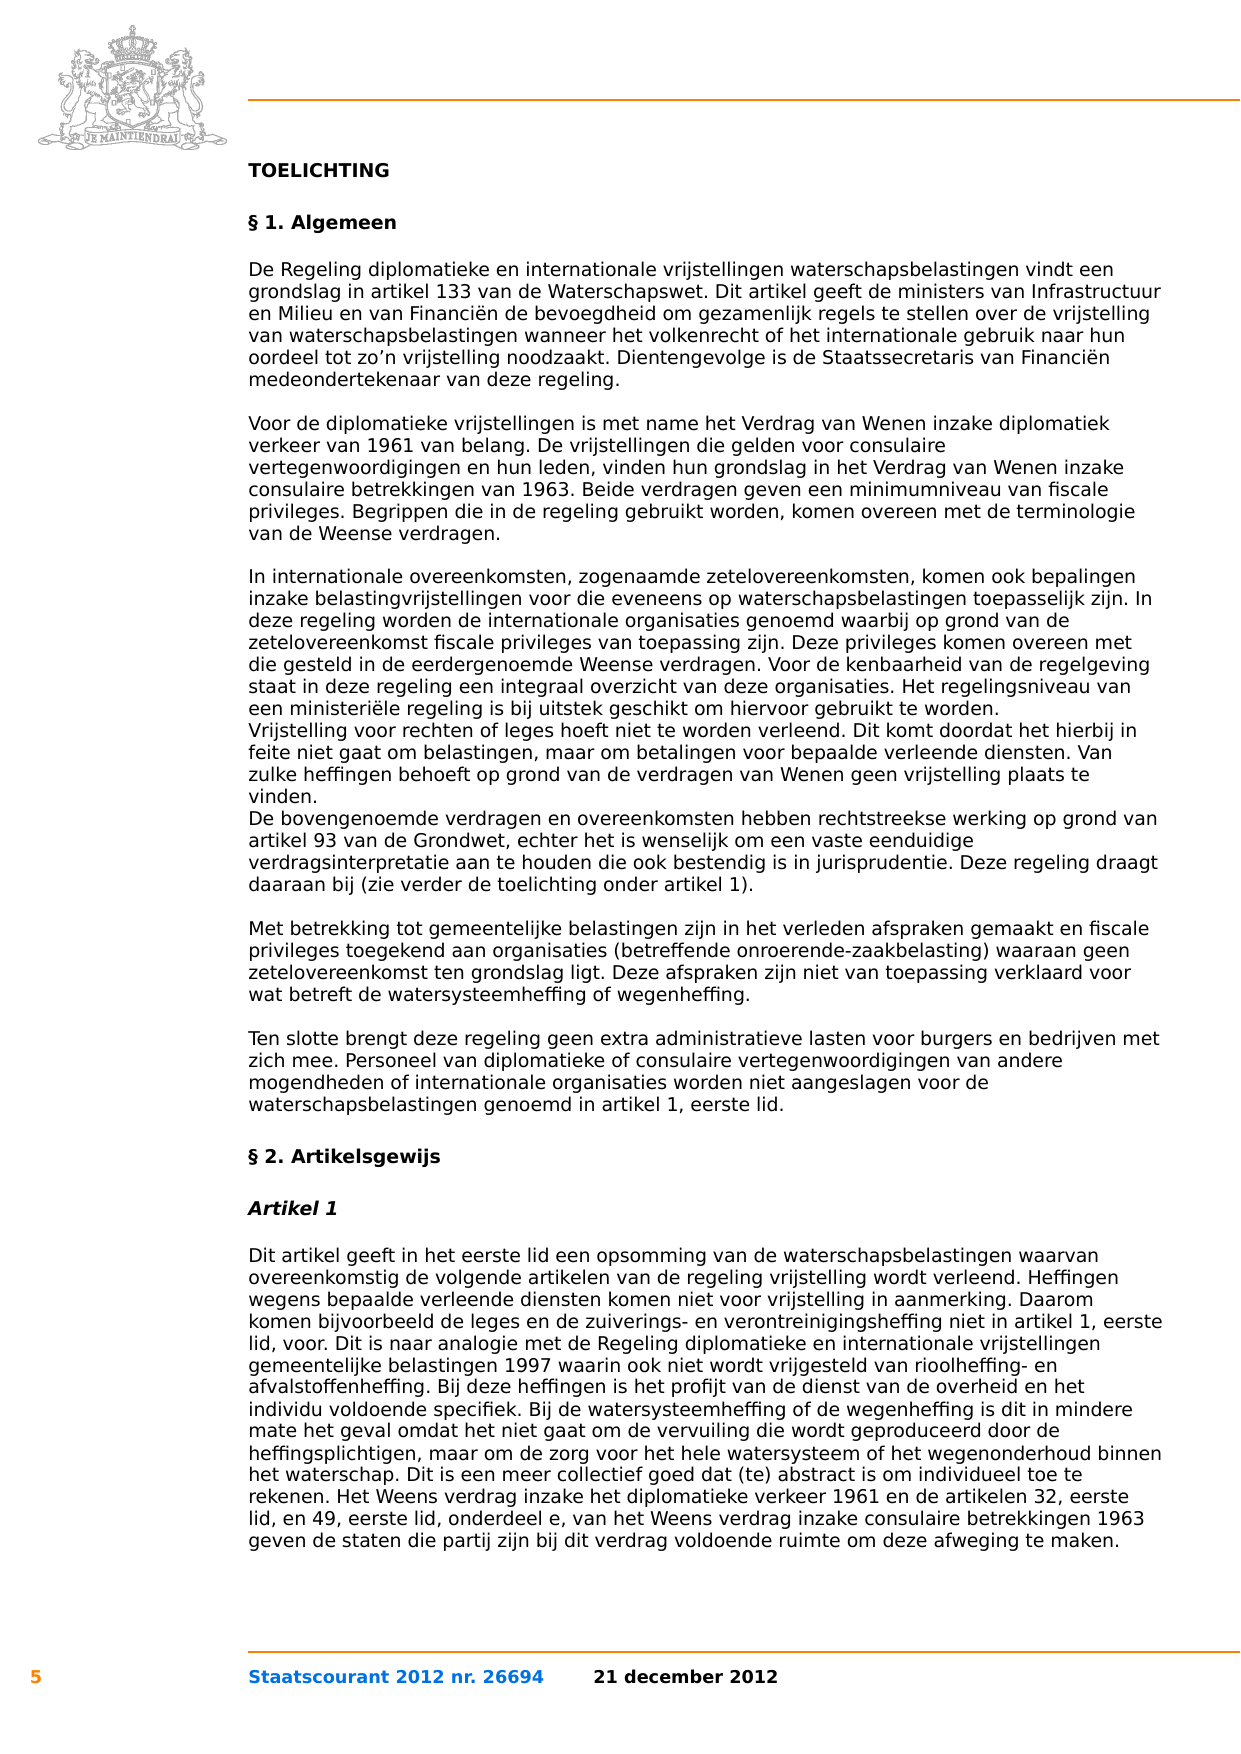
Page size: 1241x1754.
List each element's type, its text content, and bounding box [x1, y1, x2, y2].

text Ten slotte brengt deze regeling geen extra administratieve lasten voor burgers en bedrijven met zich mee. Personeel van diplomatieke of consulaire vertegenwoordigingen van andere mogendheden of internationale organisaties worden niet aangeslagen voor de waterschapsbelastingen genoemd in artikel 1, eerste lid. [248, 1028, 1163, 1116]
text Voor de diplomatieke vrijstellingen is met name het Verdrag van Wenen inzake diplomatiek verkeer van 1961 van belang. De vrijstellingen die gelden voor consulaire vertegenwoordigingen en hun leden, vinden hun grondslag in het Verdrag van Wenen inzake consulaire betrekkingen van 1963. Beide verdragen geven een minimumniveau van fiscale privileges. Begrippen die in de regeling gebruikt worden, komen overeen met de terminologie van de Weense verdragen. [248, 413, 1163, 544]
text Dit artikel geeft in het eerste lid een opsomming van de waterschapsbelastingen waarvan overeenkomstig de volgende artikelen van de regeling vrijstelling wordt verleend. Heffingen wegens bepaalde verleende diensten komen niet voor vrijstelling in aanmerking. Daarom komen bijvoorbeeld de leges en de zuiverings- en verontreinigingsheffing niet in artikel 1, eerste lid, voor. Dit is naar analogie met de Regeling diplomatieke en internationale vrijstellingen gemeentelijke belastingen 1997 waarin ook niet wordt vrijgesteld van rioolheffing- en afvalstoffenheffing. Bij deze heffingen is het profijt van de dienst van de overheid en het individu voldoende specifiek. Bij de watersysteemheffing of de wegenheffing is dit in mindere mate het geval omdat het niet gaat om de vervuiling die wordt geproduceerd door de heffingsplichtigen, maar om de zorg voor het hele watersysteem of het wegenonderhoud binnen het waterschap. Dit is een meer collectief goed dat (te) abstract is om individueel toe te rekenen. Het Weens verdrag inzake het diplomatieke verkeer 1961 en de artikelen 32, eerste lid, en 49, eerste lid, onderdeel e, van het Weens verdrag inzake consulaire betrekkingen 1963 geven de staten die partij zijn bij dit verdrag voldoende ruimte om deze afweging te maken. [248, 1244, 1163, 1552]
text De bovengenoemde verdragen en overeenkomsten hebben rechtstreekse werking op grond van artikel 93 van de Grondwet, echter het is wenselijk om een vaste eenduidige verdragsinterpretatie aan te houden die ook bestendig is in jurisprudentie. Deze regeling draagt daaraan bij (zie verder de toelichting onder artikel 1). [248, 808, 1163, 896]
text De Regeling diplomatieke en internationale vrijstellingen waterschapsbelastingen vindt een grondslag in artikel 133 van de Waterschapswet. Dit artikel geeft de ministers van Infrastructuur en Milieu en van Financiën de bevoegdheid om gezamenlijk regels te stellen over de vrijstelling van waterschapsbelastingen wanneer het volkenrecht of het internationale gebruik naar hun oordeel tot zo’n vrijstelling noodzaakt. Dientengevolge is de Staatssecretaris van Financiën medeondertekenaar van deze regeling. [248, 259, 1163, 391]
text Vrijstelling voor rechten of leges hoeft niet te worden verleend. Dit komt doordat het hierbij in feite niet gaat om belastingen, maar om betalingen voor bepaalde verleende diensten. Van zulke heffingen behoeft op grond van de verdragen van Wenen geen vrijstelling plaats te vinden. [248, 720, 1163, 808]
picture [38, 25, 227, 150]
text Met betrekking tot gemeentelijke belastingen zijn in het verleden afspraken gemaakt en fiscale privileges toegekend aan organisaties (betreffende onroerende-zaakbelasting) waaraan geen zetelovereenkomst ten grondslag ligt. Deze afspraken zijn niet van toepassing verklaard voor wat betreft de watersysteemheffing of wegenheffing. [248, 918, 1163, 1006]
subtitle § 2. Artikelsgewijs [248, 1146, 1163, 1168]
subtitle § 1. Algemeen [248, 212, 1163, 234]
subtitle Artikel 1 [248, 1198, 1163, 1219]
subtitle TOELICHTING [248, 160, 1163, 182]
text In internationale overeenkomsten, zogenaamde zetelovereenkomsten, komen ook bepalingen inzake belastingvrijstellingen voor die eveneens op waterschapsbelastingen toepasselijk zijn. In deze regeling worden de internationale organisaties genoemd waarbij op grond van de zetelovereenkomst fiscale privileges van toepassing zijn. Deze privileges komen overeen met die gesteld in de eerdergenoemde Weense verdragen. Voor de kenbaarheid van de regelgeving staat in deze regeling een integraal overzicht van deze organisaties. Het regelingsniveau van een ministeriële regeling is bij uitstek geschikt om hiervoor gebruikt te worden. [248, 566, 1163, 720]
